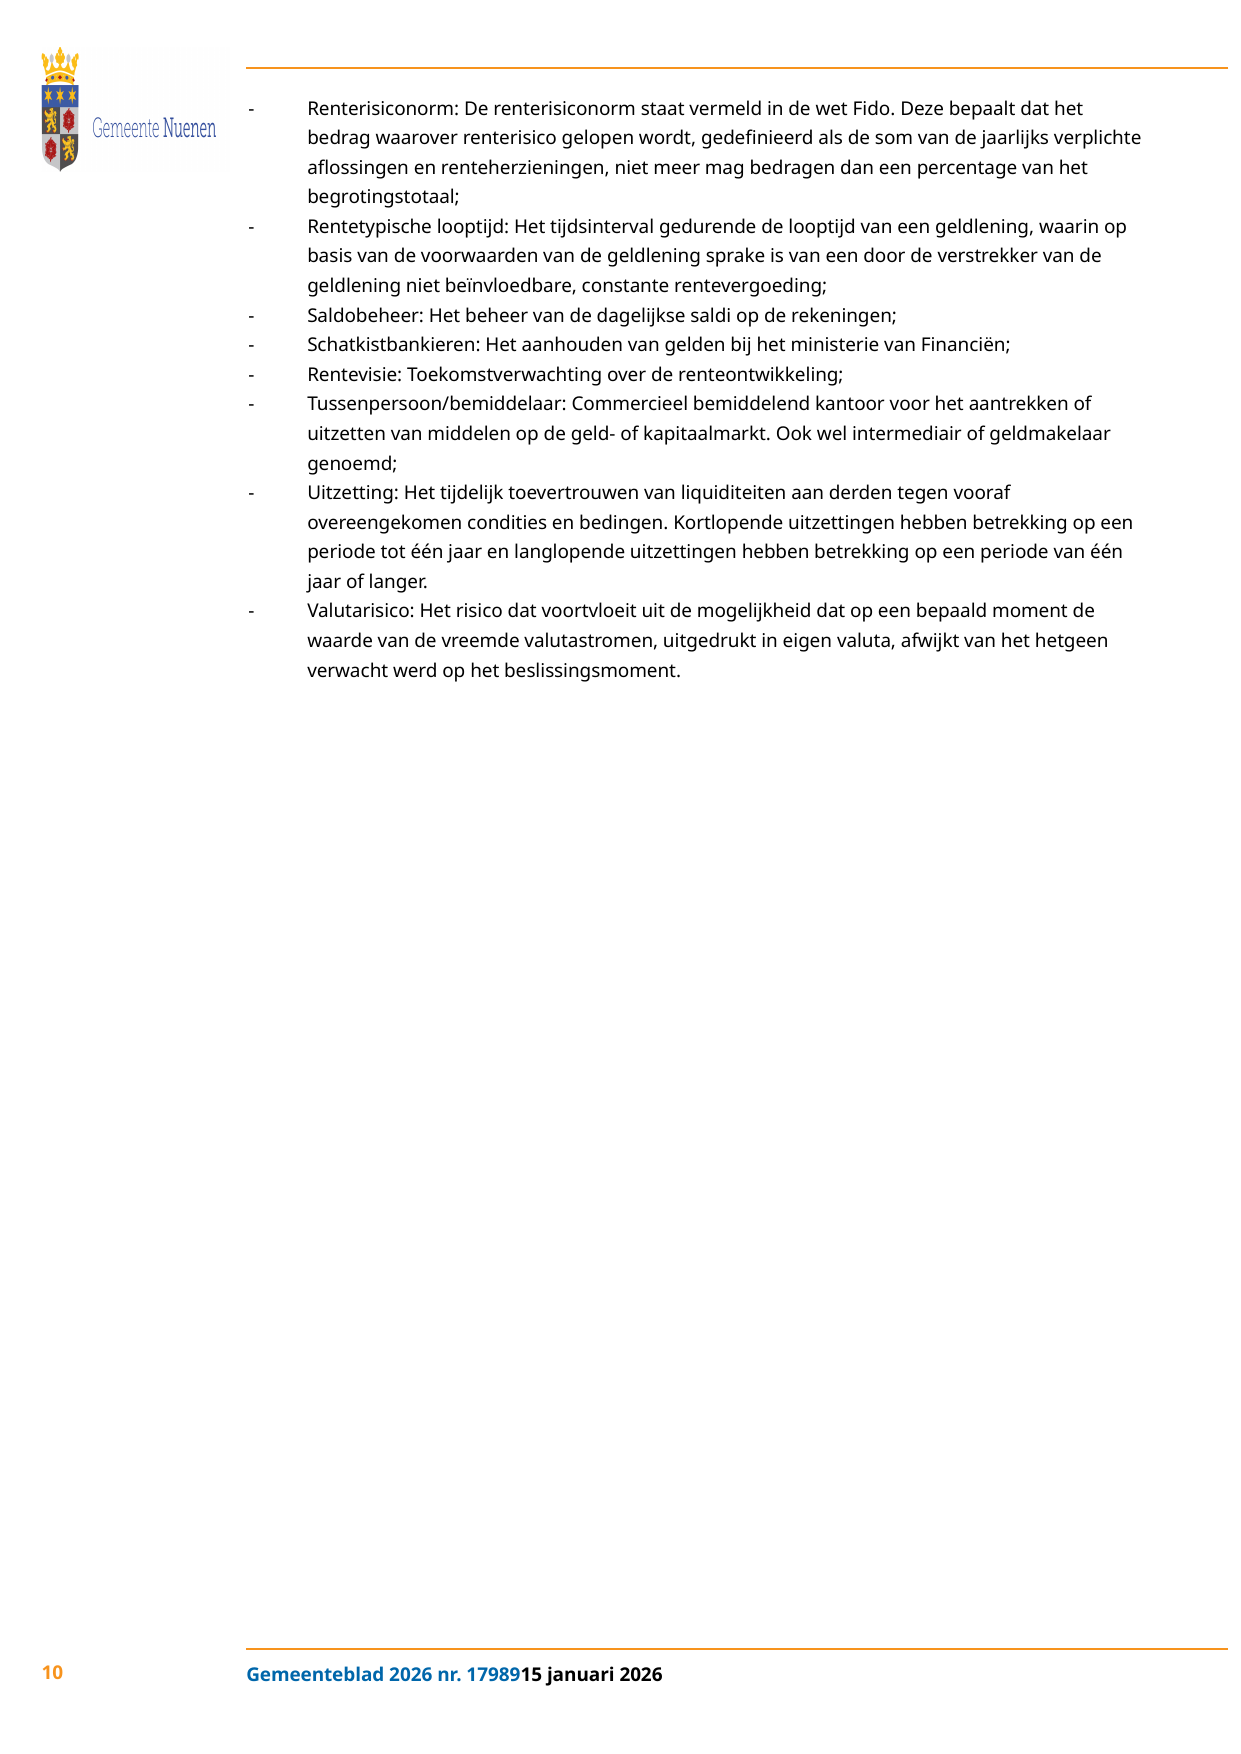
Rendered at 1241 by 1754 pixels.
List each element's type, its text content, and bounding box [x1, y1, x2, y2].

list Tussenpersoon/bemiddelaar: Commercieel bemiddelend kantoor voor het aantrekken of uitzetten van middelen op de geld- of kapitaalmarkt. Ook wel intermediair of geldmakelaar genoemd; [248, 391, 1152, 476]
picture [41, 47, 231, 172]
list Renterisiconorm: De renterisiconorm staat vermeld in de wet Fido. Deze bepaalt dat het bedrag waarover renterisico gelopen wordt, gedefinieerd als de som van de jaarlijks verplichte aflossingen en renteherzieningen, niet meer mag bedragen dan een percentage van het begrotingstotaal; [248, 95, 1152, 209]
list Saldobeheer: Het beheer van de dagelijkse saldi op de rekeningen; [248, 302, 1152, 328]
list Rentetypische looptijd: Het tijdsinterval gedurende de looptijd van een geldlening, waarin op basis van de voorwaarden van de geldlening sprake is van een door de verstrekker van de geldlening niet beïnvloedbare, constante rentevergoeding; [248, 213, 1152, 298]
list Rentevisie: Toekomstverwachting over de renteontwikkeling; [248, 361, 1152, 387]
list Valutarisico: Het risico dat voortvloeit uit de mogelijkheid dat op een bepaald moment de waarde van de vreemde valutastromen, uitgedrukt in eigen valuta, afwijkt van het hetgeen verwacht werd op het beslissingsmoment. [248, 598, 1152, 683]
list Uitzetting: Het tijdelijk toevertrouwen van liquiditeiten aan derden tegen vooraf overeengekomen condities en bedingen. Kortlopende uitzettingen hebben betrekking op een periode tot één jaar en langlopende uitzettingen hebben betrekking op een periode van één jaar of langer. [248, 479, 1152, 594]
list Schatkistbankieren: Het aanhouden van gelden bij het ministerie van Financiën; [248, 331, 1152, 357]
